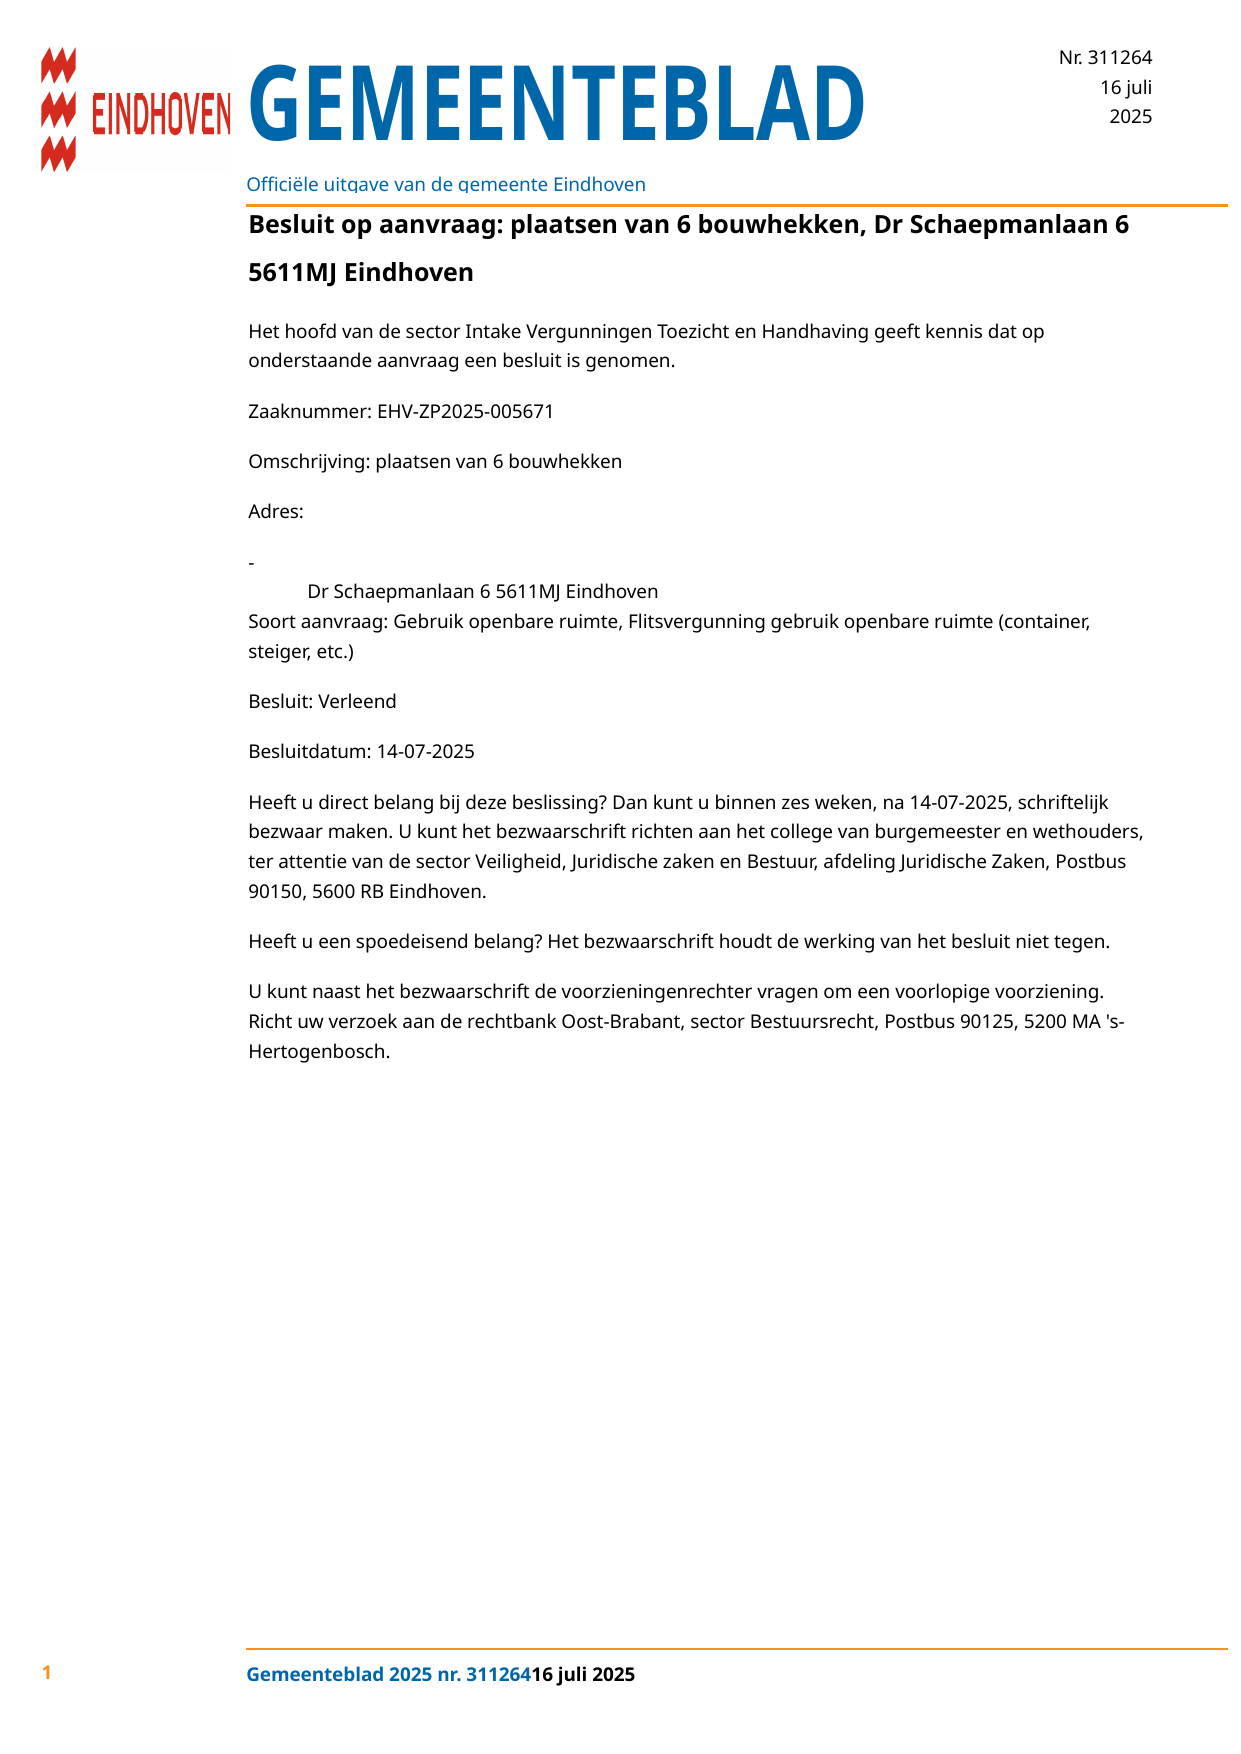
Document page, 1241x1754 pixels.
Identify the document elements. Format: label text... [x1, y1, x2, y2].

text Soort aanvraag: Gebruik openbare ruimte, Flitsvergunning gebruik openbare ruimte (container, steiger, etc.) [248, 608, 1152, 664]
picture [41, 47, 231, 172]
text Omschrijving: plaatsen van 6 bouwhekken [248, 448, 1152, 474]
list Dr Schaepmanlaan 6 5611MJ Eindhoven [248, 579, 1152, 604]
text Besluit: Verleend [248, 688, 1152, 714]
text Heeft u een spoedeisend belang? Het bezwaarschrift houdt de werking van het besluit niet tegen. [248, 928, 1152, 954]
text Heeft u direct belang bij deze beslissing? Dan kunt u binnen zes weken, na 14-07-2025, schriftelijk bezwaar maken. U kunt het bezwaarschrift richten aan het college van burgemeester en wethouders, ter attentie van de sector Veiligheid, Juridische zaken en Bestuur, afdeling Juridische Zaken, Postbus 90150, 5600 RB Eindhoven. [248, 789, 1152, 904]
text Besluit op aanvraag: plaatsen van 6 bouwhekken, Dr Schaepmanlaan 6 5611MJ Eindhoven [248, 207, 1152, 288]
text Besluitdatum: 14-07-2025 [248, 739, 1152, 764]
text Adres: [248, 499, 1152, 524]
text Zaaknummer: EHV-ZP2025-005671 [248, 398, 1152, 424]
text U kunt naast het bezwaarschrift de voorzieningenrechter vragen om een voorlopige voorziening. Richt uw verzoek aan de rechtbank Oost-Brabant, sector Bestuursrecht, Postbus 90125, 5200 MA 's-Hertogenbosch. [248, 979, 1152, 1064]
text Het hoofd van de sector Intake Vergunningen Toezicht en Handhaving geeft kennis dat op onderstaande aanvraag een besluit is genomen. [248, 318, 1152, 373]
